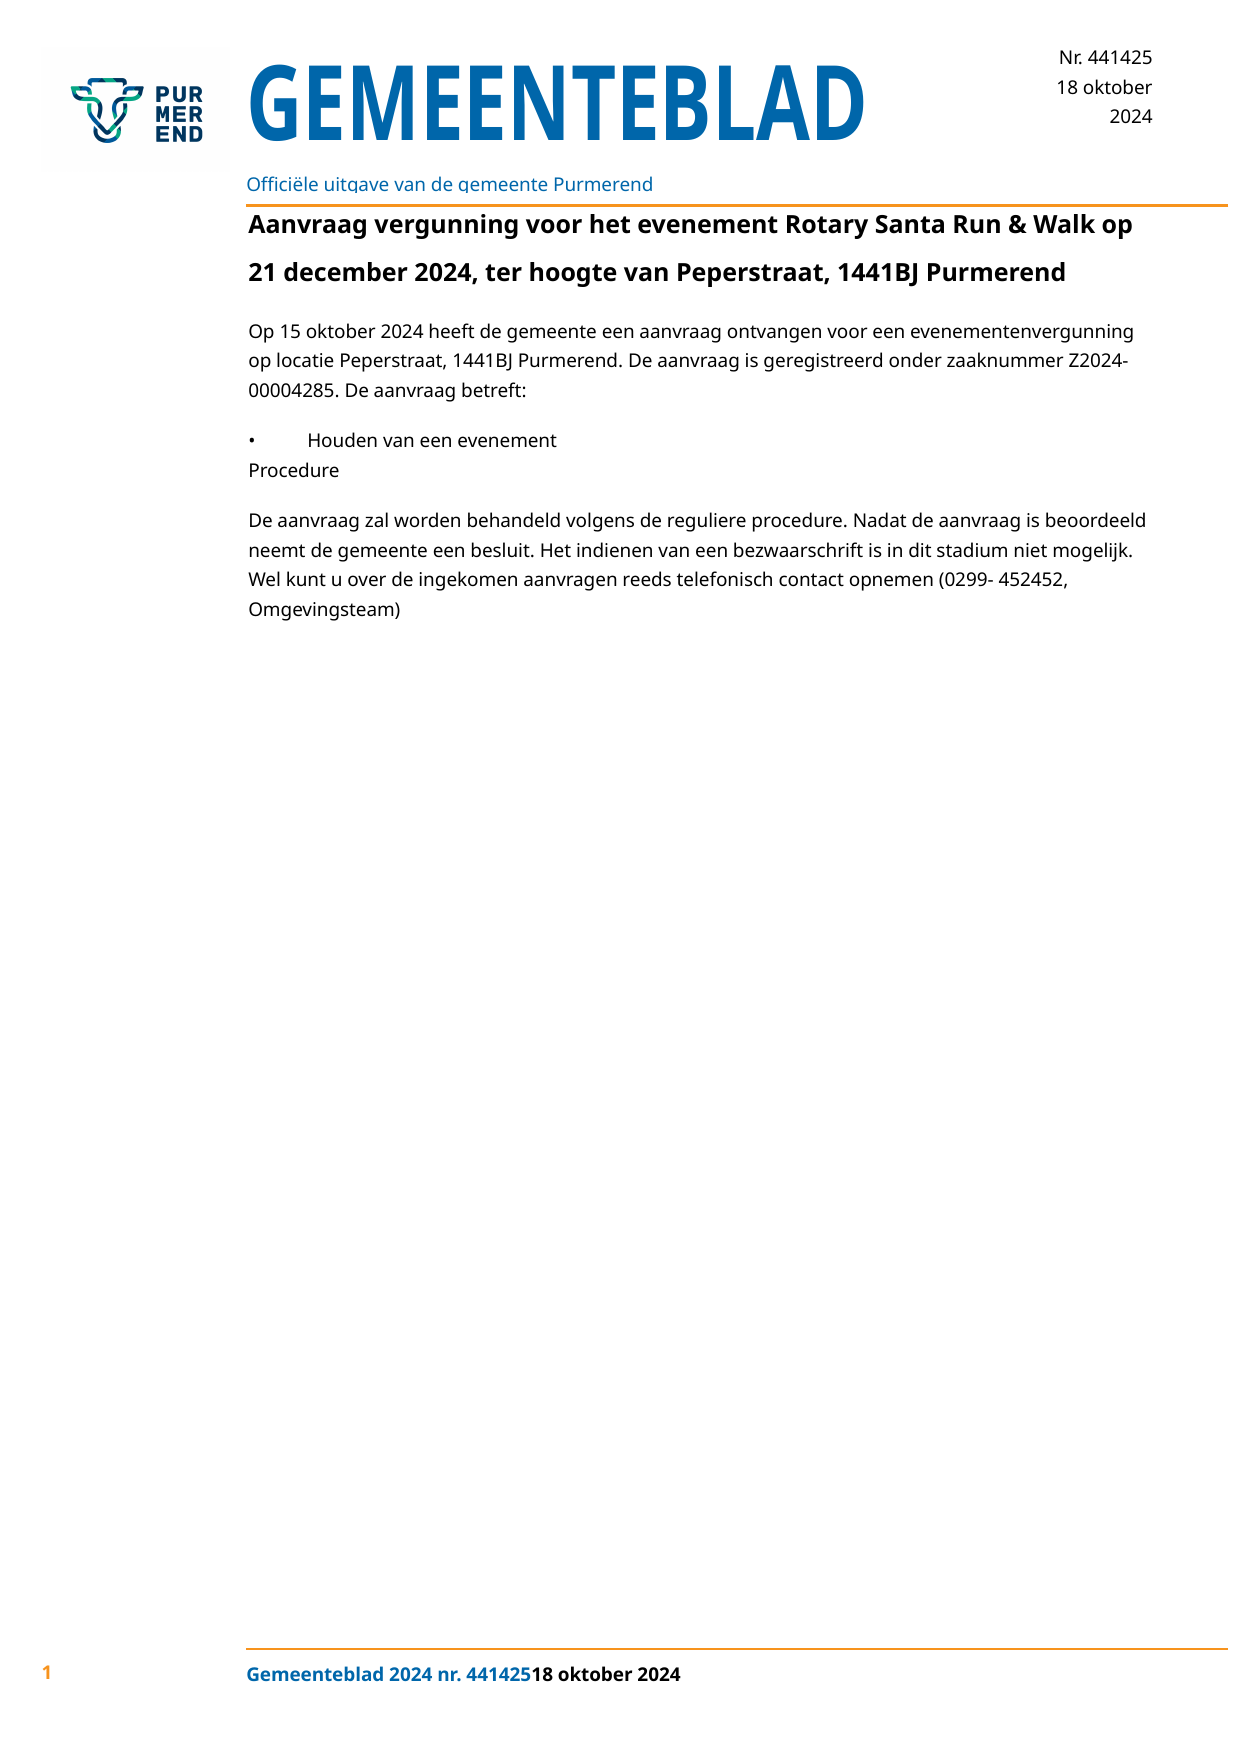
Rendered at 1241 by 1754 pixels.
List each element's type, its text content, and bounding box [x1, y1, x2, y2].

list Houden van een evenement [248, 427, 1152, 453]
text Aanvraag vergunning voor het evenement Rotary Santa Run & Walk op 21 december 2024, ter hoogte van Peperstraat, 1441BJ Purmerend [248, 207, 1152, 288]
picture [41, 47, 231, 172]
text De aanvraag zal worden behandeld volgens de reguliere procedure. Nadat de aanvraag is beoordeeld neemt de gemeente een besluit. Het indienen van een bezwaarschrift is in dit stadium niet mogelijk. Wel kunt u over de ingekomen aanvragen reeds telefonisch contact opnemen (0299- 452452, Omgevingsteam) [248, 507, 1152, 622]
text Procedure [248, 457, 1152, 483]
text Op 15 oktober 2024 heeft de gemeente een aanvraag ontvangen voor een evenementenvergunning op locatie Peperstraat, 1441BJ Purmerend. De aanvraag is geregistreerd onder zaaknummer Z2024-00004285. De aanvraag betreft: [248, 318, 1152, 403]
